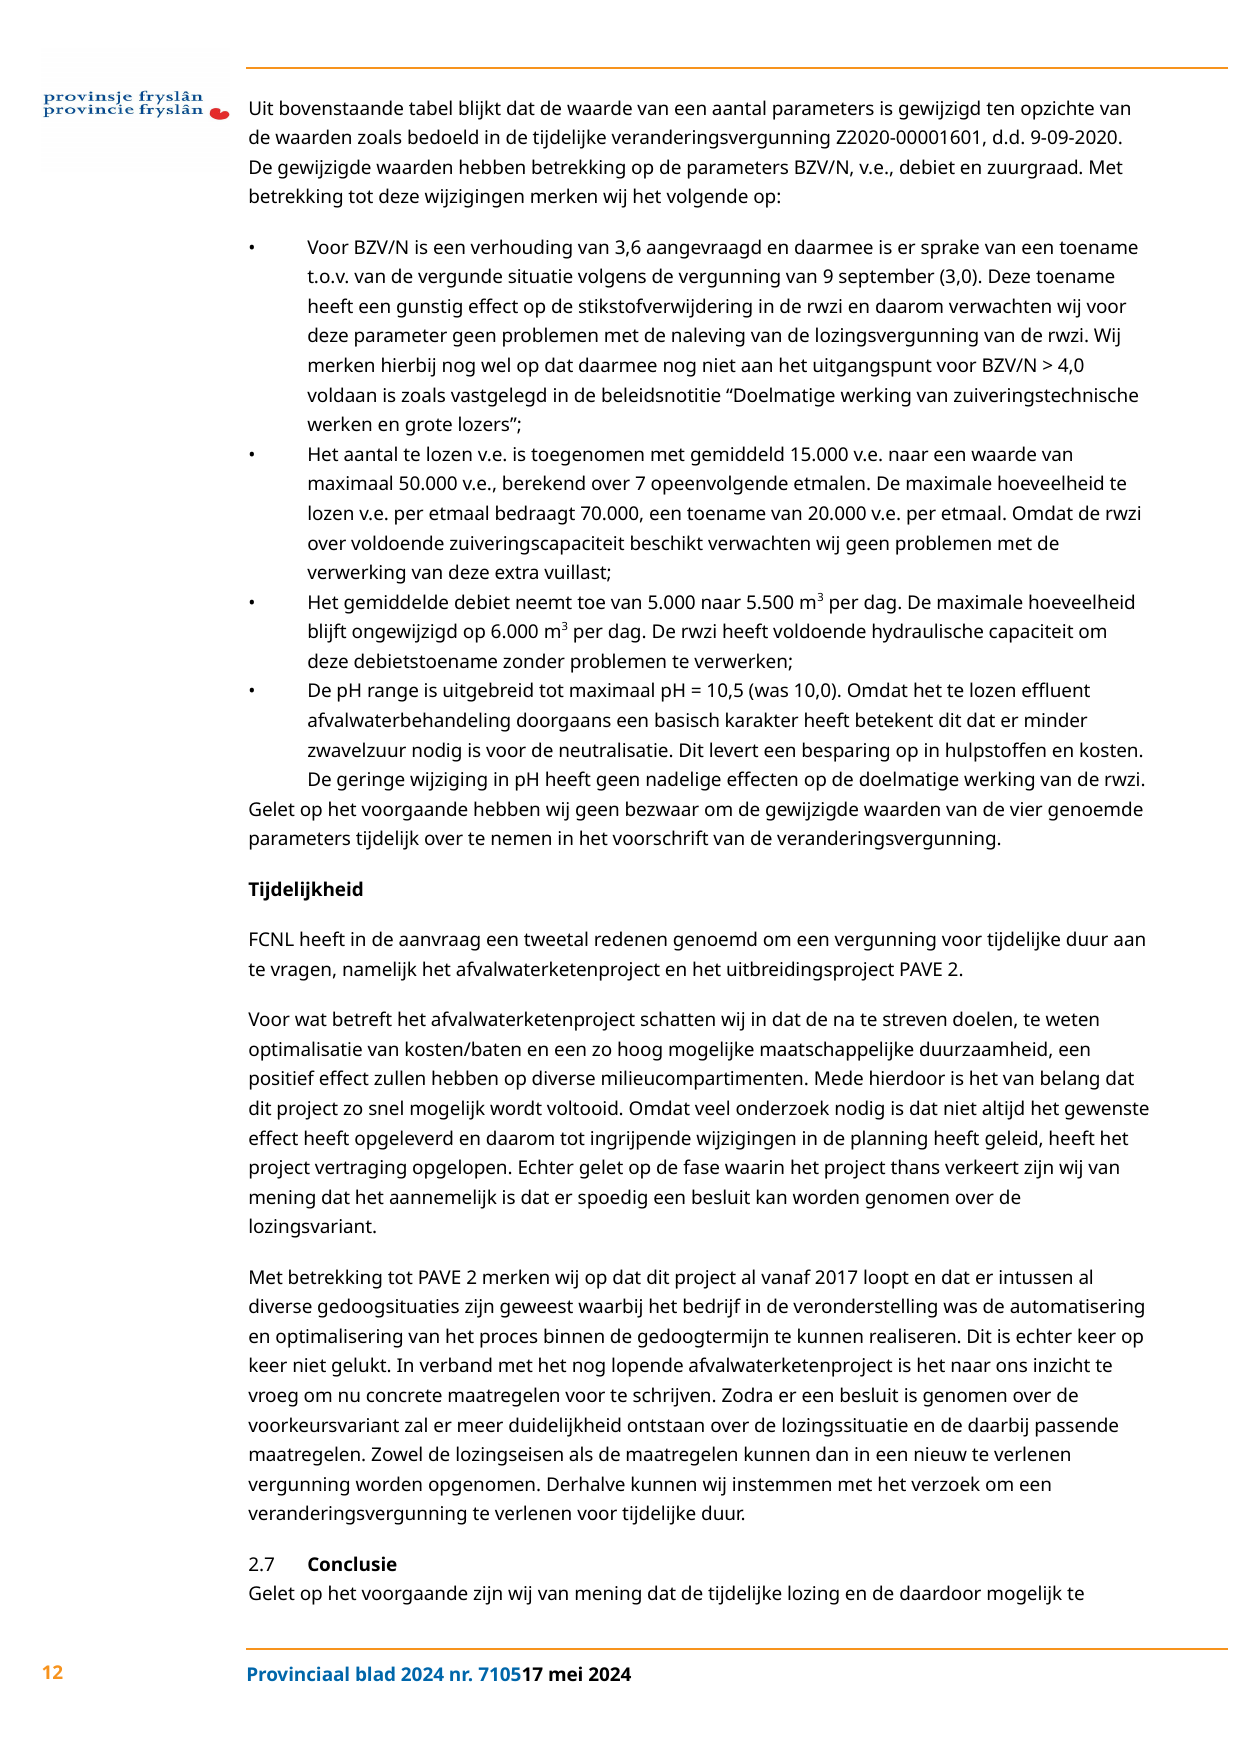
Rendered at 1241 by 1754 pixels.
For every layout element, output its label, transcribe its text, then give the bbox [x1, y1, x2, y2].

list Voor BZV/N is een verhouding van 3,6 aangevraagd en daarmee is er sprake van een toename t.o.v. van de vergunde situatie volgens de vergunning van 9 september (3,0). Deze toename heeft een gunstig effect op de stikstofverwijdering in de rwzi en daarom verwachten wij voor deze parameter geen problemen met de naleving van de lozingsvergunning van de rwzi. Wij merken hierbij nog wel op dat daarmee nog niet aan het uitgangspunt voor BZV/N > 4,0 voldaan is zoals vastgelegd in de beleidsnotitie “Doelmatige werking van zuiveringstechnische werken en grote lozers”; [248, 234, 1152, 437]
text Gelet op het voorgaande zijn wij van mening dat de tijdelijke lozing en de daardoor mogelijk te [248, 1581, 1152, 1606]
list Conclusie [248, 1551, 1152, 1577]
text FCNL heeft in de aanvraag een tweetal redenen genoemd om een vergunning voor tijdelijke duur aan te vragen, namelijk het afvalwaterketenproject en het uitbreidingsproject PAVE 2. [248, 926, 1152, 982]
text Voor wat betreft het afvalwaterketenproject schatten wij in dat de na te streven doelen, te weten optimalisatie van kosten/baten en een zo hoog mogelijke maatschappelijke duurzaamheid, een positief effect zullen hebben op diverse milieucompartimenten. Mede hierdoor is het van belang dat dit project zo snel mogelijk wordt voltooid. Omdat veel onderzoek nodig is dat niet altijd het gewenste effect heeft opgeleverd en daarom tot ingrijpende wijzigingen in de planning heeft geleid, heeft het project vertraging opgelopen. Echter gelet op de fase waarin het project thans verkeert zijn wij van mening dat het aannemelijk is dat er spoedig een besluit kan worden genomen over de lozingsvariant. [248, 1006, 1152, 1239]
list Het aantal te lozen v.e. is toegenomen met gemiddeld 15.000 v.e. naar een waarde van maximaal 50.000 v.e., berekend over 7 opeenvolgende etmalen. De maximale hoeveelheid te lozen v.e. per etmaal bedraagt 70.000, een toename van 20.000 v.e. per etmaal. Omdat de rwzi over voldoende zuiveringscapaciteit beschikt verwachten wij geen problemen met de verwerking van deze extra vuillast; [248, 441, 1152, 585]
list De pH range is uitgebreid tot maximaal pH = 10,5 (was 10,0). Omdat het te lozen effluent afvalwaterbehandeling doorgaans een basisch karakter heeft betekent dit dat er minder zwavelzuur nodig is voor de neutralisatie. Dit levert een besparing op in hulpstoffen en kosten. De geringe wijziging in pH heeft geen nadelige effecten op de doelmatige werking van de rwzi. [248, 678, 1152, 792]
text Met betrekking tot PAVE 2 merken wij op dat dit project al vanaf 2017 loopt en dat er intussen al diverse gedoogsituaties zijn geweest waarbij het bedrijf in de veronderstelling was de automatisering en optimalisering van het proces binnen de gedoogtermijn te kunnen realiseren. Dit is echter keer op keer niet gelukt. In verband met het nog lopende afvalwaterketenproject is het naar ons inzicht te vroeg om nu concrete maatregelen voor te schrijven. Zodra er een besluit is genomen over de voorkeursvariant zal er meer duidelijkheid ontstaan over de lozingssituatie en de daarbij passende maatregelen. Zowel de lozingseisen als de maatregelen kunnen dan in een nieuw te verlenen vergunning worden opgenomen. Derhalve kunnen wij instemmen met het verzoek om een veranderingsvergunning te verlenen voor tijdelijke duur. [248, 1264, 1152, 1526]
text Gelet op het voorgaande hebben wij geen bezwaar om de gewijzigde waarden van de vier genoemde parameters tijdelijk over te nemen in het voorschrift van de veranderingsvergunning. [248, 796, 1152, 851]
text Tijdelijkheid [248, 876, 1152, 902]
text Uit bovenstaande tabel blijkt dat de waarde van een aantal parameters is gewijzigd ten opzichte van de waarden zoals bedoeld in de tijdelijke veranderingsvergunning Z2020-00001601, d.d. 9-09-2020. De gewijzigde waarden hebben betrekking op de parameters BZV/N, v.e., debiet en zuurgraad. Met betrekking tot deze wijzigingen merken wij het volgende op: [248, 95, 1152, 209]
list Het gemiddelde debiet neemt toe van 5.000 naar 5.500 m3 per dag. De maximale hoeveelheid blijft ongewijzigd op 6.000 m3 per dag. De rwzi heeft voldoende hydraulische capaciteit om deze debietstoename zonder problemen te verwerken; [248, 589, 1152, 674]
picture [41, 47, 231, 172]
